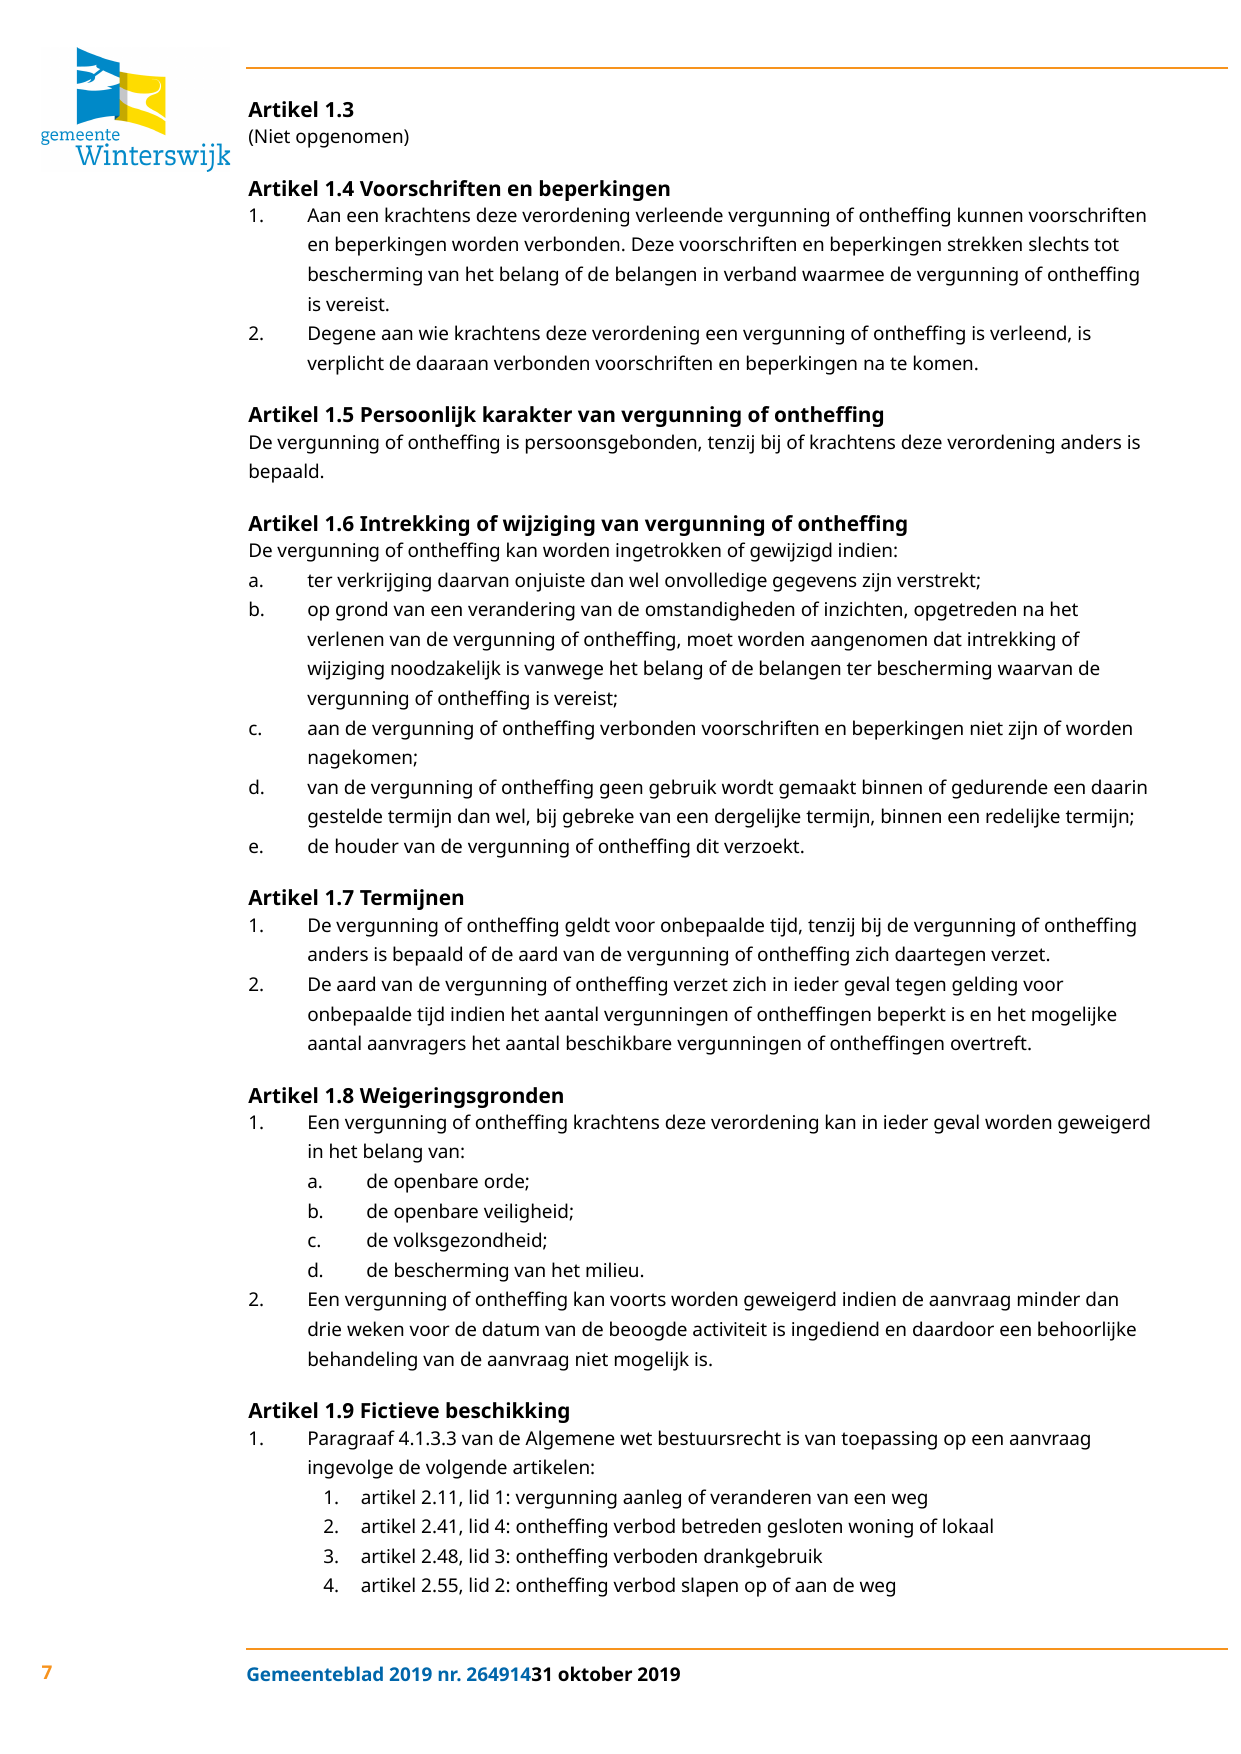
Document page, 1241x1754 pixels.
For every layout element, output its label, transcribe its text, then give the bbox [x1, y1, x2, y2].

list artikel 2.11, lid 1: vergunning aanleg of veranderen van een weg [323, 1484, 1152, 1509]
picture [41, 47, 231, 172]
text Artikel 1.4 Voorschriften en beperkingen [248, 174, 1152, 202]
text (Niet opgenomen) [248, 123, 1152, 149]
list artikel 2.48, lid 3: ontheffing verboden drankgebruik [323, 1543, 1152, 1569]
list de openbare orde; [307, 1168, 1152, 1194]
list Degene aan wie krachtens deze verordening een vergunning of ontheffing is verleend, is verplicht de daaraan verbonden voorschriften en beperkingen na te komen. [248, 320, 1152, 376]
text Artikel 1.3 [248, 95, 1152, 123]
list op grond van een verandering van de omstandigheden of inzichten, opgetreden na het verlenen van de vergunning of ontheffing, moet worden aangenomen dat intrekking of wijziging noodzakelijk is vanwege het belang of de belangen ter bescherming waarvan de vergunning of ontheffing is vereist; [248, 596, 1152, 711]
list de bescherming van het milieu. [307, 1257, 1152, 1283]
picture [225, 153, 231, 162]
text De vergunning of ontheffing kan worden ingetrokken of gewijzigd indien: [248, 537, 1152, 563]
list De vergunning of ontheffing geldt voor onbepaalde tijd, tenzij bij de vergunning of ontheffing anders is bepaald of de aard van de vergunning of ontheffing zich daartegen verzet. [248, 912, 1152, 967]
text Artikel 1.7 Termijnen [248, 883, 1152, 912]
text De vergunning of ontheffing is persoonsgebonden, tenzij bij of krachtens deze verordening anders is bepaald. [248, 429, 1152, 484]
list artikel 2.55, lid 2: ontheffing verbod slapen op of aan de weg [323, 1573, 1152, 1598]
list artikel 2.41, lid 4: ontheffing verbod betreden gesloten woning of lokaal [323, 1513, 1152, 1539]
list van de vergunning of ontheffing geen gebruik wordt gemaakt binnen of gedurende een daarin gestelde termijn dan wel, bij gebreke van een dergelijke termijn, binnen een redelijke termijn; [248, 774, 1152, 829]
list Een vergunning of ontheffing kan voorts worden geweigerd indien de aanvraag minder dan drie weken voor de datum van de beoogde activiteit is ingediend en daardoor een behoorlijke behandeling van de aanvraag niet mogelijk is. [248, 1287, 1152, 1372]
list Paragraaf 4.1.3.3 van de Algemene wet bestuursrecht is van toepassing op een aanvraag ingevolge de volgende artikelen: [248, 1425, 1152, 1480]
list de houder van de vergunning of ontheffing dit verzoekt. [248, 833, 1152, 859]
list De aard van de vergunning of ontheffing verzet zich in ieder geval tegen gelding voor onbepaalde tijd indien het aantal vergunningen of ontheffingen beperkt is en het mogelijke aantal aanvragers het aantal beschikbare vergunningen of ontheffingen overtreft. [248, 971, 1152, 1056]
text Artikel 1.6 Intrekking of wijziging van vergunning of ontheffing [248, 509, 1152, 537]
text Artikel 1.8 Weigeringsgronden [248, 1081, 1152, 1109]
list aan de vergunning of ontheffing verbonden voorschriften en beperkingen niet zijn of worden nagekomen; [248, 715, 1152, 770]
list Een vergunning of ontheffing krachtens deze verordening kan in ieder geval worden geweigerd in het belang van: [248, 1109, 1152, 1164]
list ter verkrijging daarvan onjuiste dan wel onvolledige gegevens zijn verstrekt; [248, 567, 1152, 593]
list de openbare veiligheid; [307, 1198, 1152, 1224]
list Aan een krachtens deze verordening verleende vergunning of ontheffing kunnen voorschriften en beperkingen worden verbonden. Deze voorschriften en beperkingen strekken slechts tot bescherming van het belang of de belangen in verband waarmee de vergunning of ontheffing is vereist. [248, 202, 1152, 317]
text Artikel 1.5 Persoonlijk karakter van vergunning of ontheffing [248, 400, 1152, 429]
text Artikel 1.9 Fictieve beschikking [248, 1396, 1152, 1425]
list de volksgezondheid; [307, 1227, 1152, 1253]
